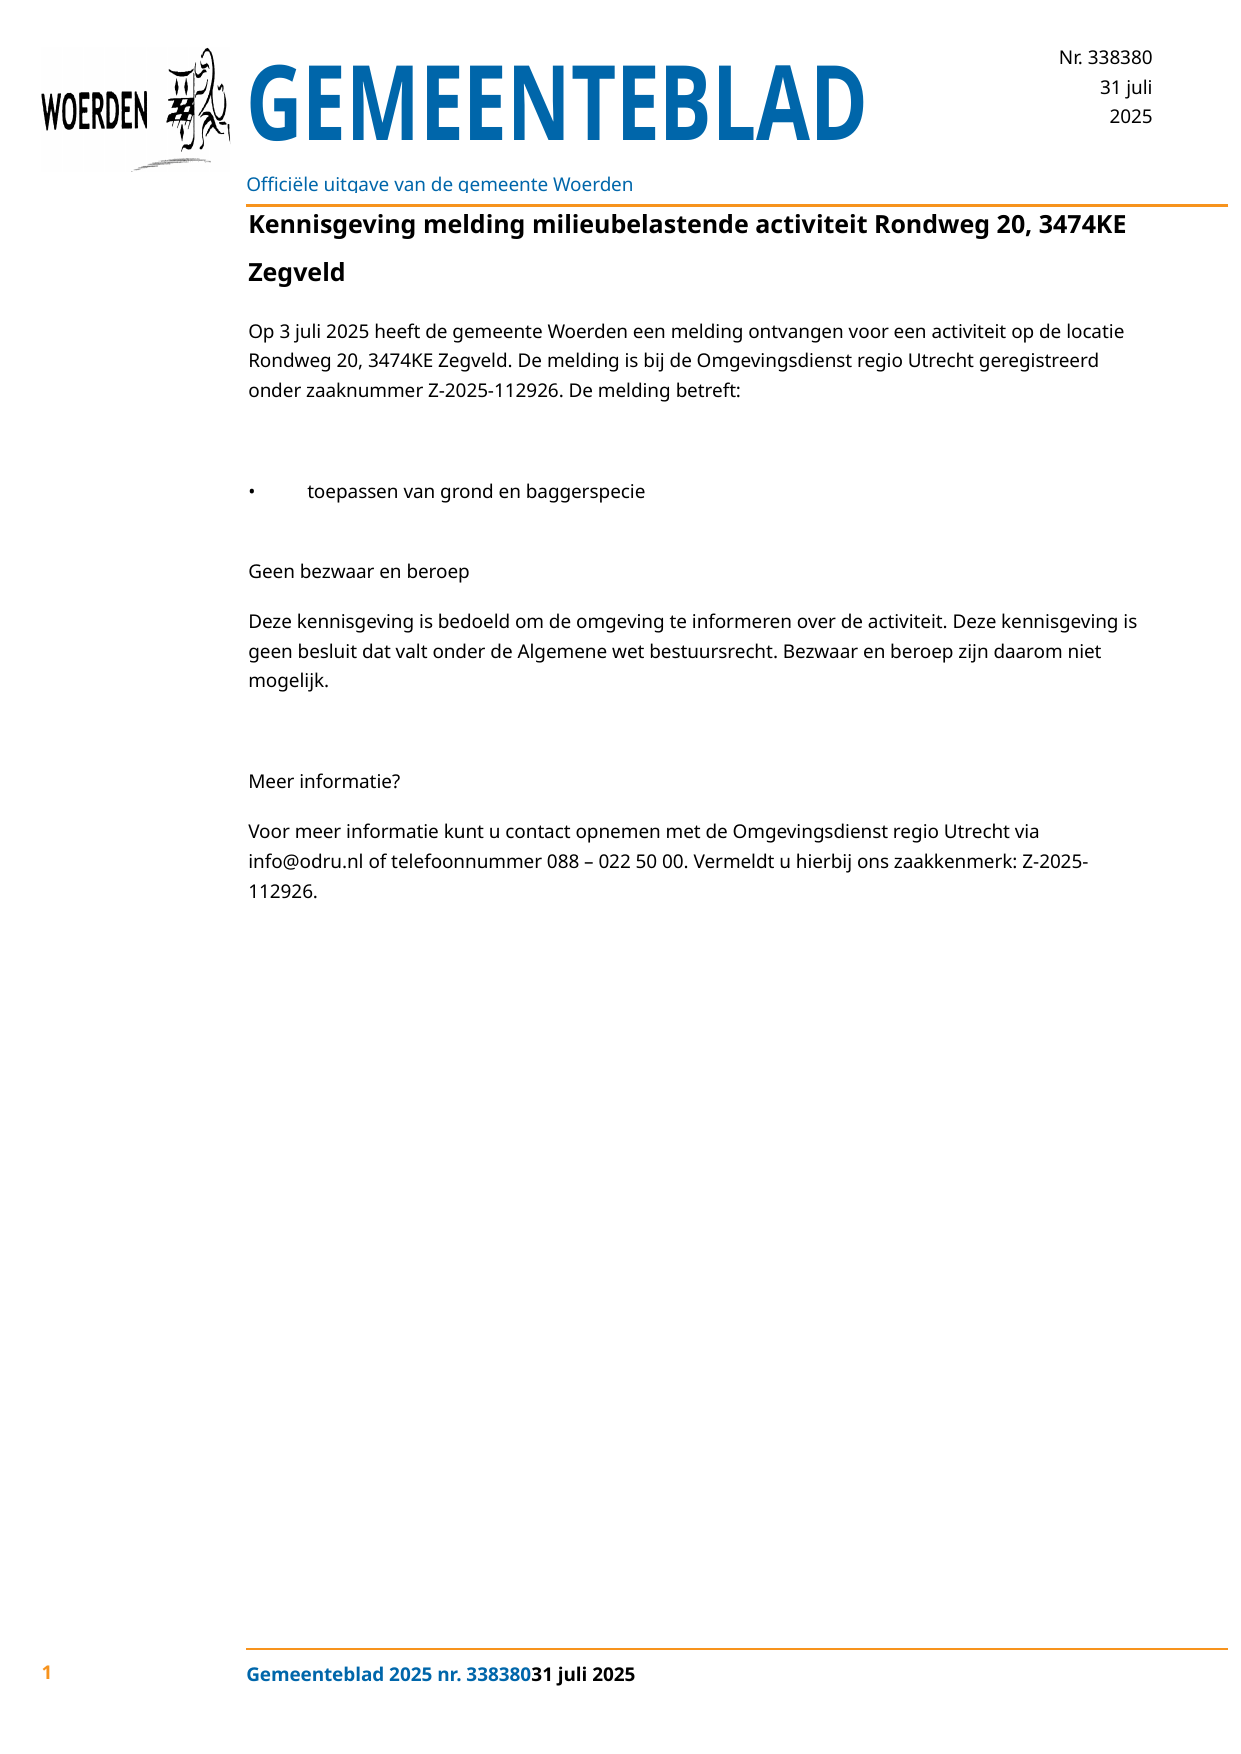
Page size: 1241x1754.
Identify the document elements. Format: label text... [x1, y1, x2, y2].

text Meer informatie? [248, 768, 1152, 794]
text Deze kennisgeving is bedoeld om de omgeving te informeren over de activiteit. Deze kennisgeving is geen besluit dat valt onder de Algemene wet bestuursrecht. Bezwaar en beroep zijn daarom niet mogelijk. [248, 608, 1152, 693]
text Voor meer informatie kunt u contact opnemen met de Omgevingsdienst regio Utrecht via info@odru.nl of telefoonnummer 088 – 022 50 00. Vermeldt u hierbij ons zaakkenmerk: Z-2025-112926. [248, 819, 1152, 904]
list toepassen van grond en baggerspecie [248, 478, 1152, 504]
text Op 3 juli 2025 heeft de gemeente Woerden een melding ontvangen voor een activiteit op de locatie Rondweg 20, 3474KE Zegveld. De melding is bij de Omgevingsdienst regio Utrecht geregistreerd onder zaaknummer Z-2025-112926. De melding betreft: [248, 318, 1152, 403]
text Geen bezwaar en beroep [248, 558, 1152, 584]
picture [41, 47, 231, 172]
text Kennisgeving melding milieubelastende activiteit Rondweg 20, 3474KE Zegveld [248, 207, 1152, 288]
